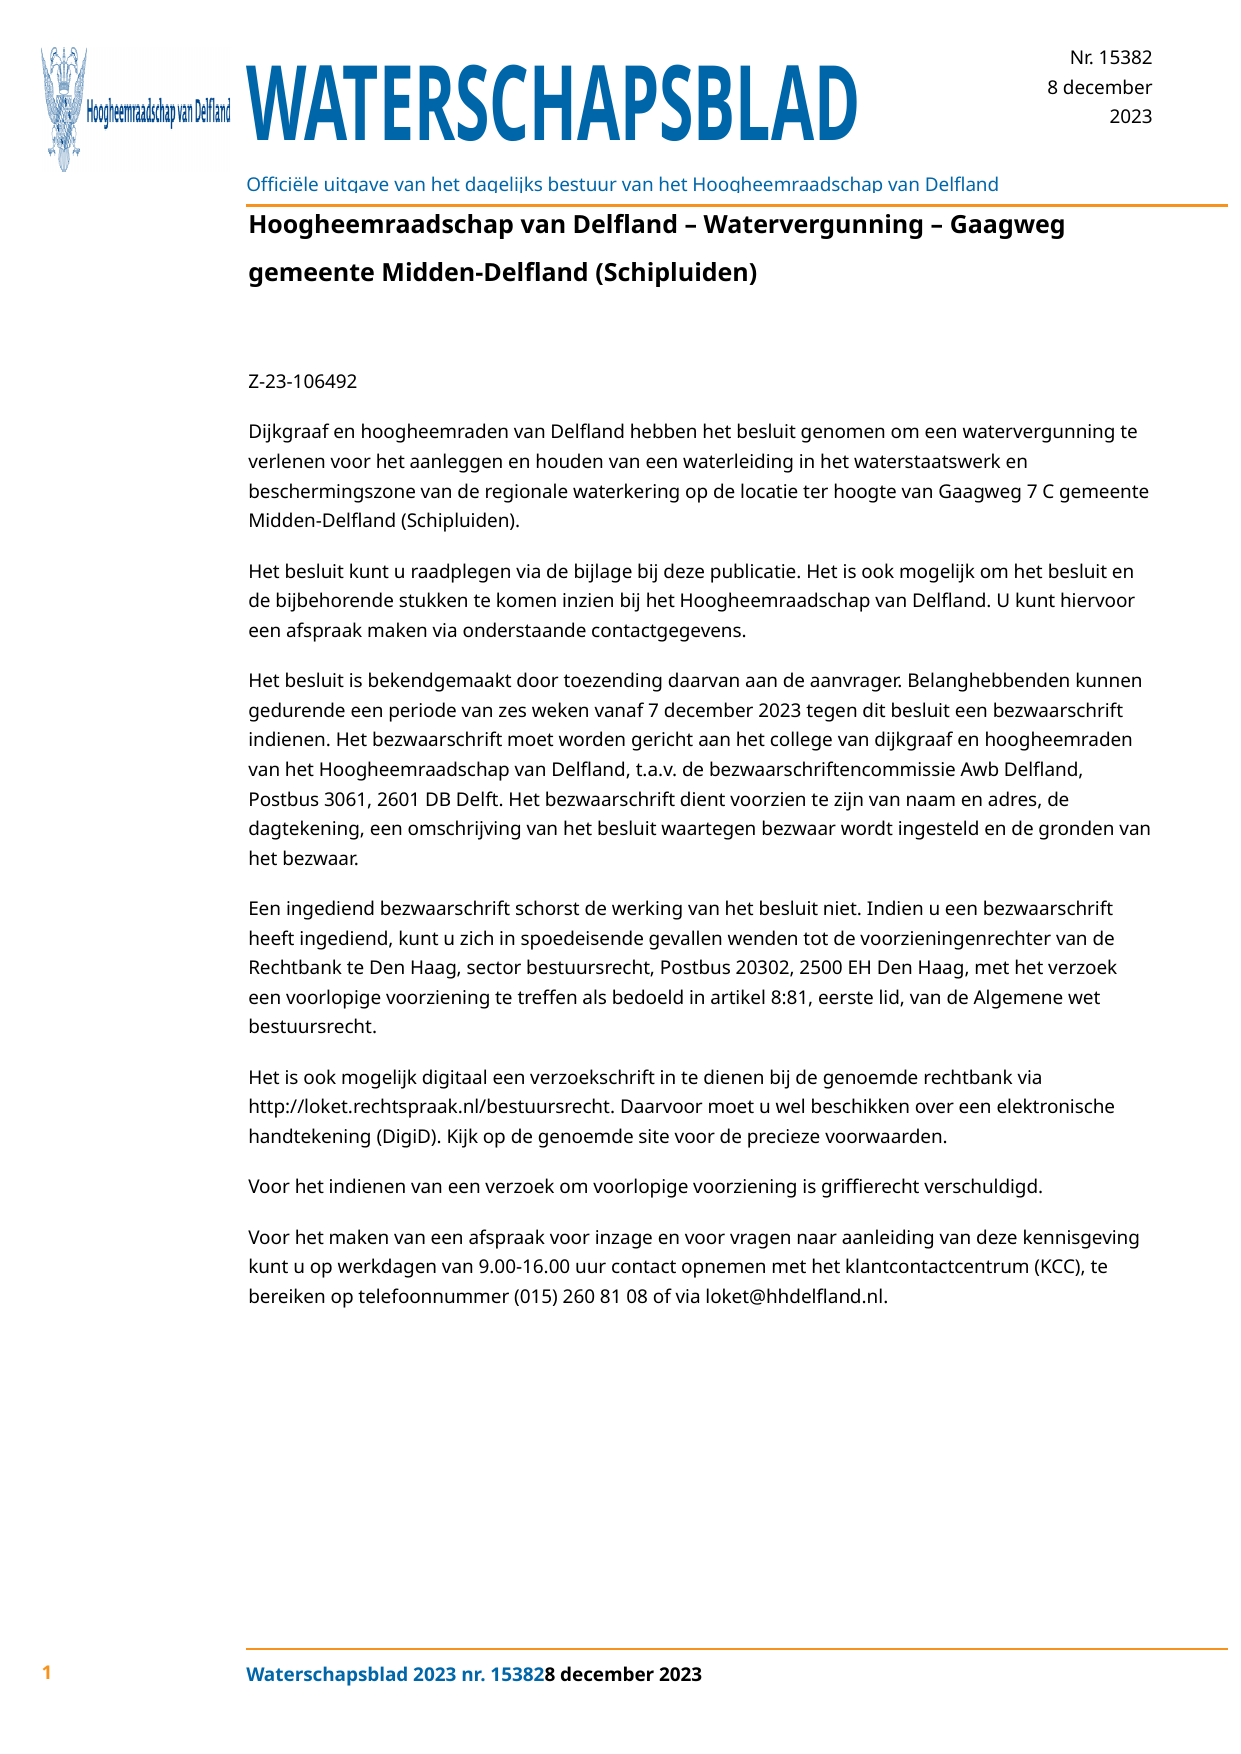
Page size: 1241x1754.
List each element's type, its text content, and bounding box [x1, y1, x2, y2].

text Een ingediend bezwaarschrift schorst de werking van het besluit niet. Indien u een bezwaarschrift heeft ingediend, kunt u zich in spoedeisende gevallen wenden tot de voorzieningenrechter van de Rechtbank te Den Haag, sector bestuursrecht, Postbus 20302, 2500 EH Den Haag, met het verzoek een voorlopige voorziening te treffen als bedoeld in artikel 8:81, eerste lid, van de Algemene wet bestuursrecht. [248, 895, 1152, 1039]
text Het is ook mogelijk digitaal een verzoekschrift in te dienen bij de genoemde rechtbank via http://loket.rechtspraak.nl/bestuursrecht. Daarvoor moet u wel beschikken over een elektronische handtekening (DigiD). Kijk op de genoemde site voor de precieze voorwaarden. [248, 1064, 1152, 1149]
text Hoogheemraadschap van Delfland – Watervergunning – Gaagweg gemeente Midden-Delfland (Schipluiden) [248, 207, 1152, 288]
text Voor het indienen van een verzoek om voorlopige voorziening is griffierecht verschuldigd. [248, 1174, 1152, 1199]
text Voor het maken van een afspraak voor inzage en voor vragen naar aanleiding van deze kennisgeving kunt u op werkdagen van 9.00-16.00 uur contact opnemen met het klantcontactcentrum (KCC), te bereiken op telefoonnummer (015) 260 81 08 of via loket@hhdelfland.nl. [248, 1224, 1152, 1309]
text Z-23-106492 [248, 368, 1152, 394]
text Het besluit is bekendgemaakt door toezending daarvan aan de aanvrager. Belanghebbenden kunnen gedurende een periode van zes weken vanaf 7 december 2023 tegen dit besluit een bezwaarschrift indienen. Het bezwaarschrift moet worden gericht aan het college van dijkgraaf en hoogheemraden van het Hoogheemraadschap van Delfland, t.a.v. de bezwaarschriftencommissie Awb Delfland, Postbus 3061, 2601 DB Delft. Het bezwaarschrift dient voorzien te zijn van naam en adres, de dagtekening, een omschrijving van het besluit waartegen bezwaar wordt ingesteld en de gronden van het bezwaar. [248, 667, 1152, 871]
picture [41, 47, 231, 172]
text Dijkgraaf en hoogheemraden van Delfland hebben het besluit genomen om een watervergunning te verlenen voor het aanleggen en houden van een waterleiding in het waterstaatswerk en beschermingszone van de regionale waterkering op de locatie ter hoogte van Gaagweg 7 C gemeente Midden-Delfland (Schipluiden). [248, 419, 1152, 533]
text Het besluit kunt u raadplegen via de bijlage bij deze publicatie. Het is ook mogelijk om het besluit en de bijbehorende stukken te komen inzien bij het Hoogheemraadschap van Delfland. U kunt hiervoor een afspraak maken via onderstaande contactgegevens. [248, 558, 1152, 643]
